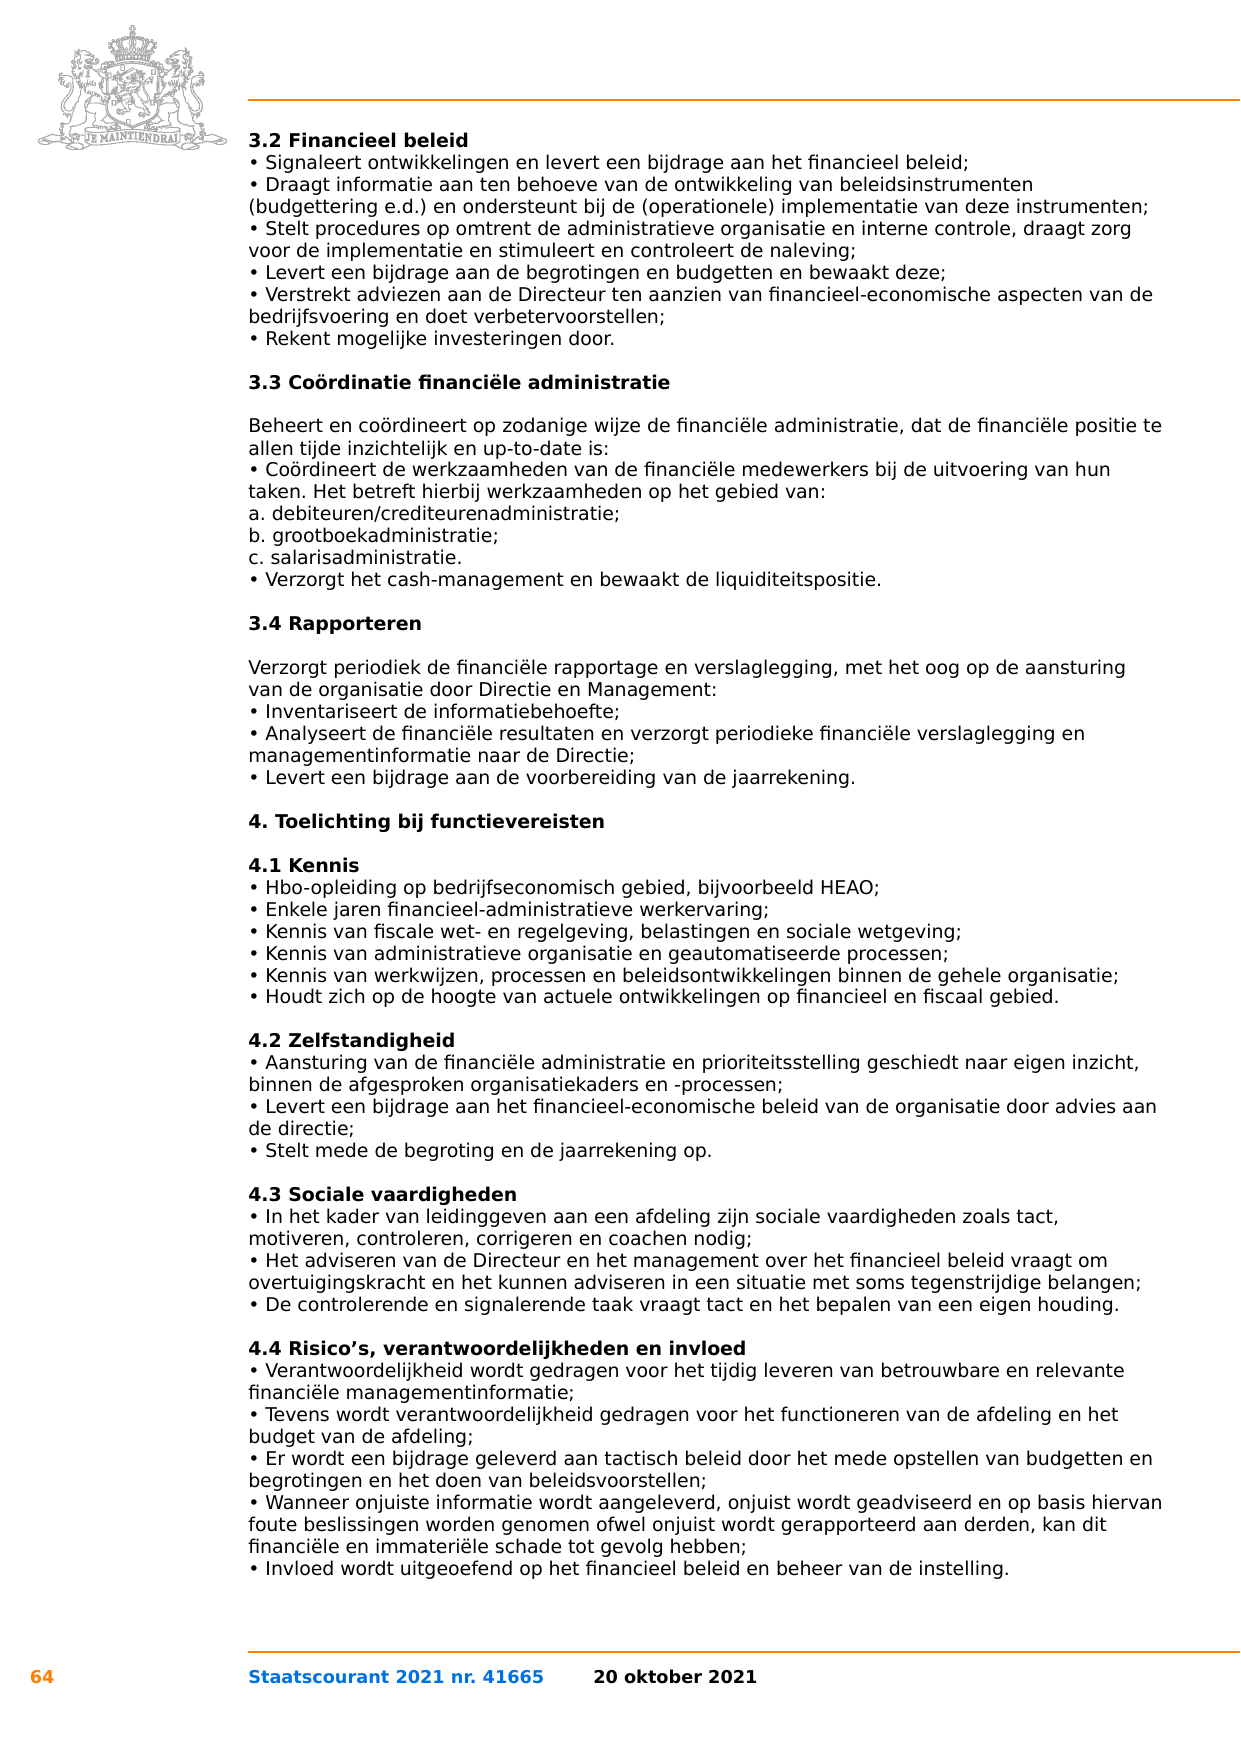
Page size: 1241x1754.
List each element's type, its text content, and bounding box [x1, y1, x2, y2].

text • Hbo-opleiding op bedrijfseconomisch gebied, bijvoorbeeld HEAO; [248, 877, 1163, 898]
text • Analyseert de financiële resultaten en verzorgt periodieke financiële verslaglegging en managementinformatie naar de Directie; [248, 723, 1163, 767]
text 4.1 Kennis [248, 854, 1163, 877]
text • Inventariseert de informatiebehoefte; [248, 701, 1163, 723]
text • Wanneer onjuiste informatie wordt aangeleverd, onjuist wordt geadviseerd en op basis hiervan foute beslissingen worden genomen ofwel onjuist wordt gerapporteerd aan derden, kan dit financiële en immateriële schade tot gevolg hebben; [248, 1492, 1163, 1558]
text • Invloed wordt uitgeoefend op het financieel beleid en beheer van de instelling. [248, 1558, 1163, 1579]
text • Kennis van fiscale wet- en regelgeving, belastingen en sociale wetgeving; [248, 921, 1163, 942]
text 3.3 Coördinatie financiële administratie [248, 372, 1163, 393]
text 4.3 Sociale vaardigheden [248, 1184, 1163, 1206]
text • Kennis van werkwijzen, processen en beleidsontwikkelingen binnen de gehele organisatie; [248, 964, 1163, 986]
text 3.4 Rapporteren [248, 613, 1163, 635]
text • Het adviseren van de Directeur en het management over het financieel beleid vraagt om overtuigingskracht en het kunnen adviseren in een situatie met soms tegenstrijdige belangen; [248, 1250, 1163, 1294]
text • Kennis van administratieve organisatie en geautomatiseerde processen; [248, 942, 1163, 964]
text • Levert een bijdrage aan het financieel-economische beleid van de organisatie door advies aan de directie; [248, 1096, 1163, 1140]
text • Aansturing van de financiële administratie en prioriteitsstelling geschiedt naar eigen inzicht, binnen de afgesproken organisatiekaders en -processen; [248, 1052, 1163, 1096]
text a. debiteuren/crediteurenadministratie; [248, 503, 1163, 525]
text 3.2 Financieel beleid [248, 130, 1163, 152]
text • Enkele jaren financieel-administratieve werkervaring; [248, 898, 1163, 921]
text 4.4 Risico’s, verantwoordelijkheden en invloed [248, 1338, 1163, 1360]
text • Stelt procedures op omtrent de administratieve organisatie en interne controle, draagt zorg voor de implementatie en stimuleert en controleert de naleving; [248, 218, 1163, 262]
text • Verantwoordelijkheid wordt gedragen voor het tijdig leveren van betrouwbare en relevante financiële managementinformatie; [248, 1360, 1163, 1404]
text • Stelt mede de begroting en de jaarrekening op. [248, 1140, 1163, 1162]
text Beheert en coördineert op zodanige wijze de financiële administratie, dat de financiële positie te allen tijde inzichtelijk en up-to-date is: [248, 415, 1163, 459]
text 4.2 Zelfstandigheid [248, 1030, 1163, 1052]
text • Draagt informatie aan ten behoeve van de ontwikkeling van beleidsinstrumenten (budgettering e.d.) en ondersteunt bij de (operationele) implementatie van deze instrumenten; [248, 174, 1163, 218]
picture [38, 25, 227, 150]
text • Rekent mogelijke investeringen door. [248, 328, 1163, 350]
text • De controlerende en signalerende taak vraagt tact en het bepalen van een eigen houding. [248, 1294, 1163, 1316]
text • Signaleert ontwikkelingen en levert een bijdrage aan het financieel beleid; [248, 152, 1163, 174]
text • Er wordt een bijdrage geleverd aan tactisch beleid door het mede opstellen van budgetten en begrotingen en het doen van beleidsvoorstellen; [248, 1448, 1163, 1492]
text • Verzorgt het cash-management en bewaakt de liquiditeitspositie. [248, 569, 1163, 591]
subtitle 4. Toelichting bij functievereisten [248, 811, 1163, 833]
text b. grootboekadministratie; [248, 525, 1163, 547]
text c. salarisadministratie. [248, 547, 1163, 569]
text Verzorgt periodiek de financiële rapportage en verslaglegging, met het oog op de aansturing van de organisatie door Directie en Management: [248, 657, 1163, 701]
text • Tevens wordt verantwoordelijkheid gedragen voor het functioneren van de afdeling en het budget van de afdeling; [248, 1404, 1163, 1448]
text • Levert een bijdrage aan de begrotingen en budgetten en bewaakt deze; [248, 262, 1163, 284]
text • Houdt zich op de hoogte van actuele ontwikkelingen op financieel en fiscaal gebied. [248, 986, 1163, 1008]
text • In het kader van leidinggeven aan een afdeling zijn sociale vaardigheden zoals tact, motiveren, controleren, corrigeren en coachen nodig; [248, 1206, 1163, 1250]
text • Levert een bijdrage aan de voorbereiding van de jaarrekening. [248, 767, 1163, 789]
text • Verstrekt adviezen aan de Directeur ten aanzien van financieel-economische aspecten van de bedrijfsvoering en doet verbetervoorstellen; [248, 284, 1163, 328]
text • Coördineert de werkzaamheden van de financiële medewerkers bij de uitvoering van hun taken. Het betreft hierbij werkzaamheden op het gebied van: [248, 459, 1163, 503]
